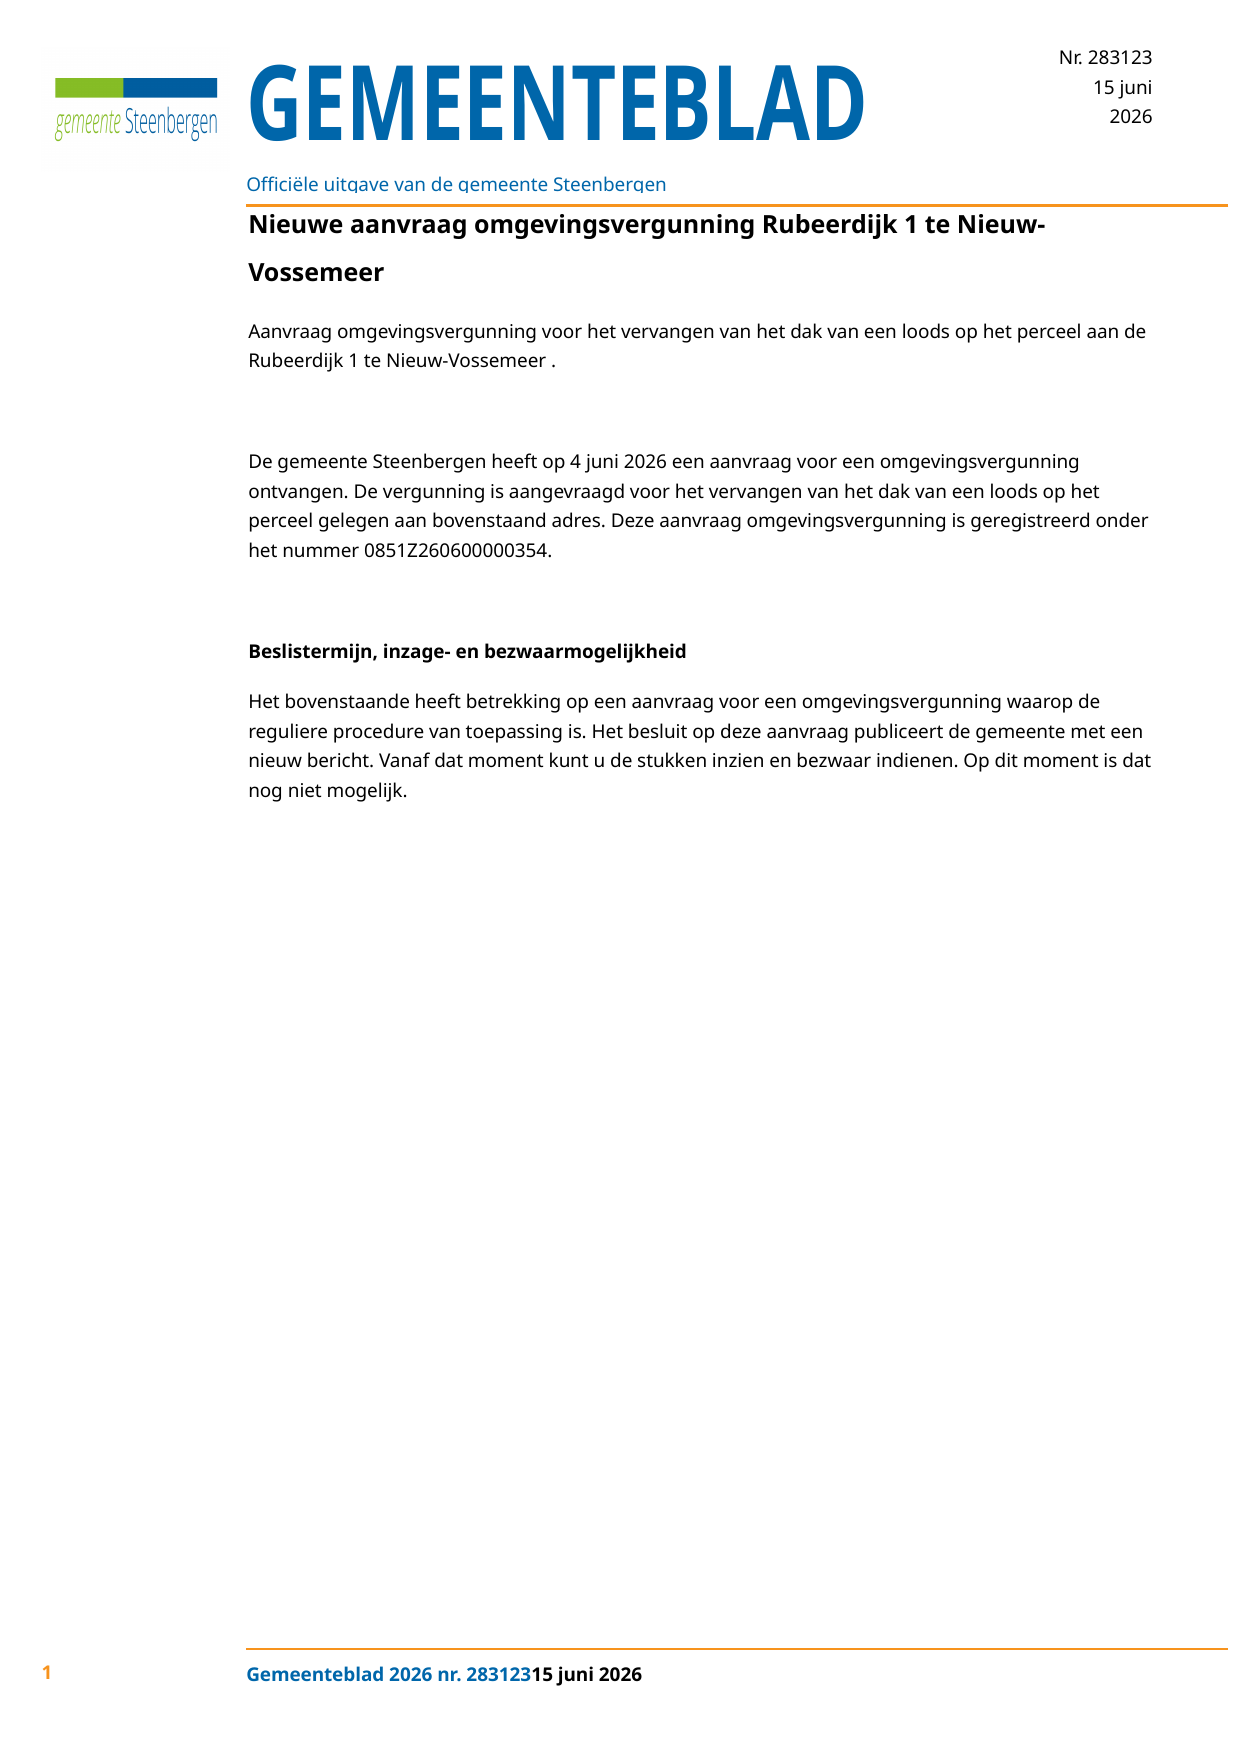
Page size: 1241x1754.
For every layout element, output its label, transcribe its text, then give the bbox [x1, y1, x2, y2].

text Het bovenstaande heeft betrekking op een aanvraag voor een omgevingsvergunning waarop de reguliere procedure van toepassing is. Het besluit op deze aanvraag publiceert de gemeente met een nieuw bericht. Vanaf dat moment kunt u de stukken inzien en bezwaar indienen. Op dit moment is dat nog niet mogelijk. [248, 688, 1152, 803]
text De gemeente Steenbergen heeft op 4 juni 2026 een aanvraag voor een omgevingsvergunning ontvangen. De vergunning is aangevraagd voor het vervangen van het dak van een loods op het perceel gelegen aan bovenstaand adres. Deze aanvraag omgevingsvergunning is geregistreerd onder het nummer 0851Z260600000354. [248, 448, 1152, 563]
text Aanvraag omgevingsvergunning voor het vervangen van het dak van een loods op het perceel aan de Rubeerdijk 1 te Nieuw-Vossemeer . [248, 318, 1152, 373]
text Nieuwe aanvraag omgevingsvergunning Rubeerdijk 1 te Nieuw-Vossemeer [248, 207, 1152, 288]
picture [41, 47, 231, 172]
text Beslistermijn, inzage- en bezwaarmogelijkheid [248, 638, 1152, 664]
